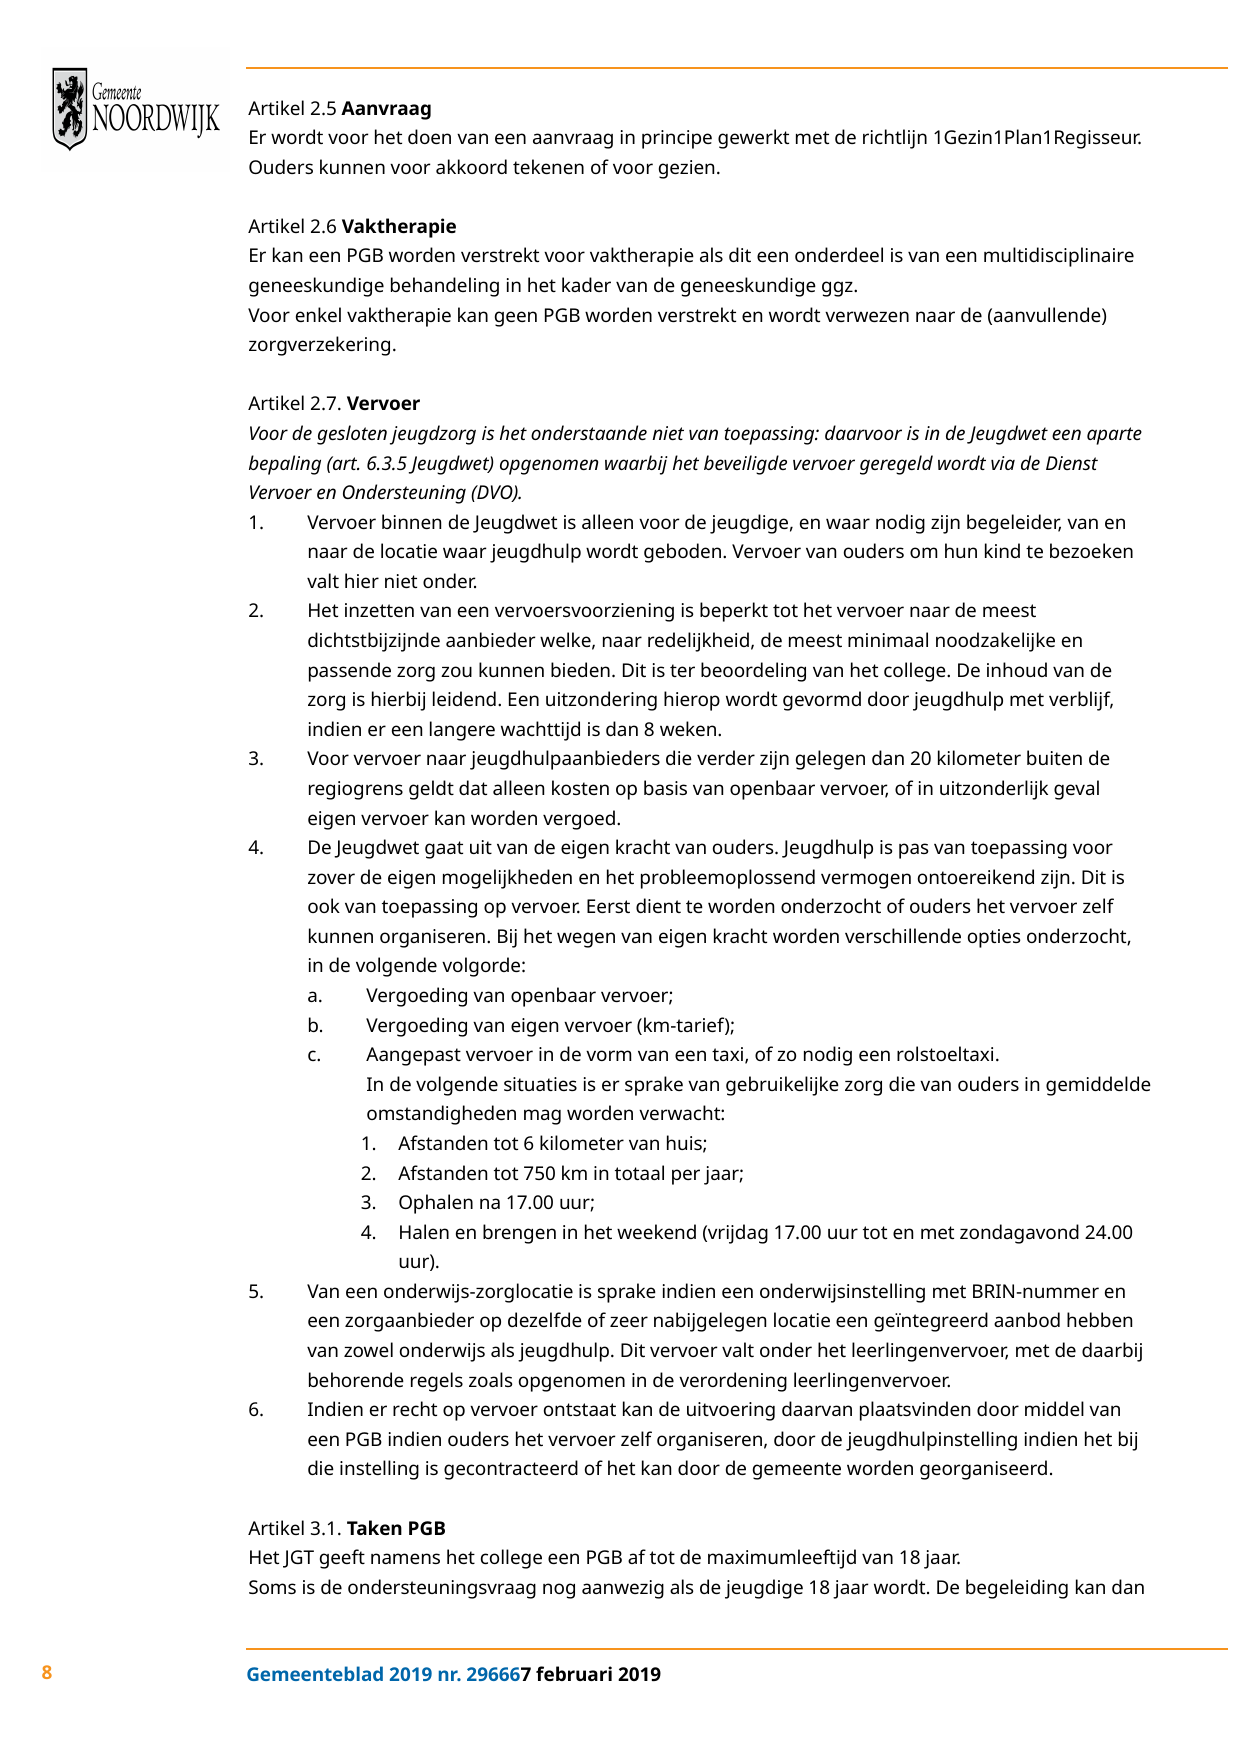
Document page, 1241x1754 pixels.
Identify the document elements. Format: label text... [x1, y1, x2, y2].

list Het inzetten van een vervoersvoorziening is beperkt tot het vervoer naar de meest dichtstbijzijnde aanbieder welke, naar redelijkheid, de meest minimaal noodzakelijke en passende zorg zou kunnen bieden. Dit is ter beoordeling van het college. De inhoud van de zorg is hierbij leidend. Een uitzondering hierop wordt gevormd door jeugdhulp met verblijf, indien er een langere wachttijd is dan 8 weken. [248, 598, 1152, 742]
text Artikel 2.6 Vaktherapie [248, 213, 1152, 239]
text Artikel 3.1. Taken PGB [248, 1515, 1152, 1541]
text Voor de gesloten jeugdzorg is het onderstaande niet van toepassing: daarvoor is in de Jeugdwet een aparte bepaling (art. 6.3.5 Jeugdwet) opgenomen waarbij het beveiligde vervoer geregeld wordt via de Dienst Vervoer en Ondersteuning (DVO). [248, 420, 1152, 505]
text Er kan een PGB worden verstrekt voor vaktherapie als dit een onderdeel is van een multidisciplinaire geneeskundige behandeling in het kader van de geneeskundige ggz. [248, 243, 1152, 298]
list Afstanden tot 750 km in totaal per jaar; [361, 1160, 1152, 1186]
list In de volgende situaties is er sprake van gebruikelijke zorg die van ouders in gemiddelde omstandigheden mag worden verwacht: [307, 1071, 1152, 1126]
list Afstanden tot 6 kilometer van huis; [361, 1130, 1152, 1156]
text Artikel 2.5 Aanvraag [248, 95, 1152, 121]
list Vergoeding van openbaar vervoer; [307, 982, 1152, 1008]
list Van een onderwijs-zorglocatie is sprake indien een onderwijsinstelling met BRIN-nummer en een zorgaanbieder op dezelfde of zeer nabijgelegen locatie een geïntegreerd aanbod hebben van zowel onderwijs als jeugdhulp. Dit vervoer valt onder het leerlingenvervoer, met de daarbij behorende regels zoals opgenomen in de verordening leerlingenvervoer. [248, 1278, 1152, 1393]
text Het JGT geeft namens het college een PGB af tot de maximumleeftijd van 18 jaar. [248, 1544, 1152, 1570]
list Aangepast vervoer in de vorm van een taxi, of zo nodig een rolstoeltaxi. [307, 1041, 1152, 1067]
text Soms is de ondersteuningsvraag nog aanwezig als de jeugdige 18 jaar wordt. De begeleiding kan dan [248, 1574, 1152, 1600]
list Voor vervoer naar jeugdhulpaanbieders die verder zijn gelegen dan 20 kilometer buiten de regiogrens geldt dat alleen kosten op basis van openbaar vervoer, of in uitzonderlijk geval eigen vervoer kan worden vergoed. [248, 746, 1152, 831]
list Vervoer binnen de Jeugdwet is alleen voor de jeugdige, en waar nodig zijn begeleider, van en naar de locatie waar jeugdhulp wordt geboden. Vervoer van ouders om hun kind te bezoeken valt hier niet onder. [248, 509, 1152, 594]
text Er wordt voor het doen van een aanvraag in principe gewerkt met de richtlijn 1Gezin1Plan1Regisseur. Ouders kunnen voor akkoord tekenen of voor gezien. [248, 124, 1152, 180]
picture [41, 47, 231, 172]
list Indien er recht op vervoer ontstaat kan de uitvoering daarvan plaatsvinden door middel van een PGB indien ouders het vervoer zelf organiseren, door de jeugdhulpinstelling indien het bij die instelling is gecontracteerd of het kan door de gemeente worden georganiseerd. [248, 1396, 1152, 1481]
list Vergoeding van eigen vervoer (km-tarief); [307, 1012, 1152, 1038]
text Artikel 2.7. Vervoer [248, 391, 1152, 416]
list Ophalen na 17.00 uur; [361, 1189, 1152, 1215]
list Halen en brengen in het weekend (vrijdag 17.00 uur tot en met zondagavond 24.00 uur). [361, 1219, 1152, 1274]
list De Jeugdwet gaat uit van de eigen kracht van ouders. Jeugdhulp is pas van toepassing voor zover de eigen mogelijkheden en het probleemoplossend vermogen ontoereikend zijn. Dit is ook van toepassing op vervoer. Eerst dient te worden onderzocht of ouders het vervoer zelf kunnen organiseren. Bij het wegen van eigen kracht worden verschillende opties onderzocht, in de volgende volgorde: [248, 834, 1152, 978]
text Voor enkel vaktherapie kan geen PGB worden verstrekt en wordt verwezen naar de (aanvullende) zorgverzekering. [248, 302, 1152, 357]
